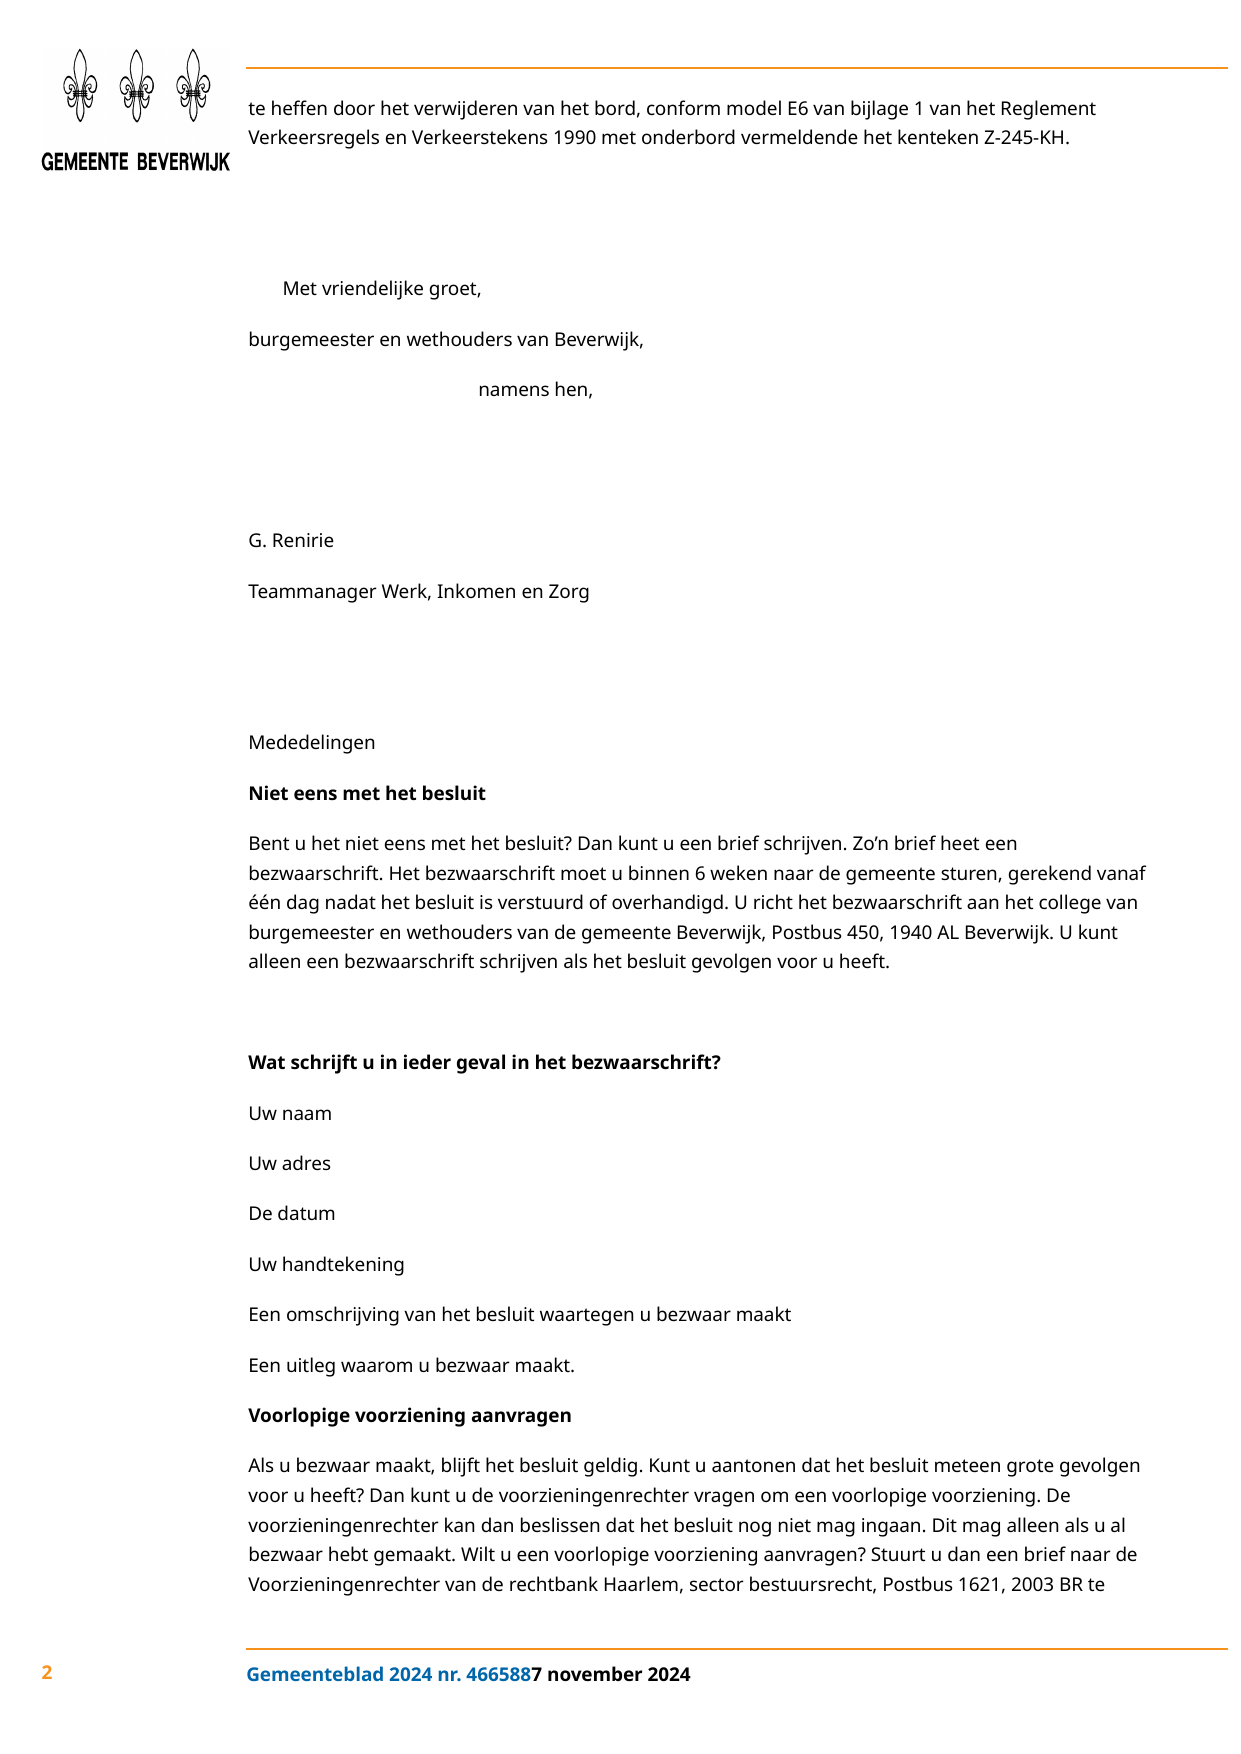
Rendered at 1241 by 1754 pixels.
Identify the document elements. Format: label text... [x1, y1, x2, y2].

text Als u bezwaar maakt, blijft het besluit geldig. Kunt u aantonen dat het besluit meteen grote gevolgen voor u heeft? Dan kunt u de voorzieningenrechter vragen om een voorlopige voorziening. De voorzieningenrechter kan dan beslissen dat het besluit nog niet mag ingaan. Dit mag alleen als u al bezwaar hebt gemaakt. Wilt u een voorlopige voorziening aanvragen? Stuurt u dan een brief naar de Voorzieningenrechter van de rechtbank Haarlem, sector bestuursrecht, Postbus 1621, 2003 BR te [248, 1453, 1152, 1597]
text Wat schrijft u in ieder geval in het bezwaarschrift? [248, 1049, 1152, 1075]
text Teammanager Werk, Inkomen en Zorg [248, 578, 1152, 604]
text Uw handtekening [248, 1251, 1152, 1277]
picture [41, 47, 231, 172]
text Uw adres [248, 1150, 1152, 1176]
text G. Renirie [248, 528, 1152, 553]
text namens hen, [248, 376, 1152, 402]
text Bent u het niet eens met het besluit? Dan kunt u een brief schrijven. Zo’n brief heet een bezwaarschrift. Het bezwaarschrift moet u binnen 6 weken naar de gemeente sturen, gerekend vanaf één dag nadat het besluit is verstuurd of overhandigd. U richt het bezwaarschrift aan het college van burgemeester en wethouders van de gemeente Beverwijk, Postbus 450, 1940 AL Beverwijk. U kunt alleen een bezwaarschrift schrijven als het besluit gevolgen voor u heeft. [248, 830, 1152, 974]
text Een omschrijving van het besluit waartegen u bezwaar maakt [248, 1301, 1152, 1327]
text De datum [248, 1201, 1152, 1226]
text Uw naam [248, 1100, 1152, 1126]
text te heffen door het verwijderen van het bord, conform model E6 van bijlage 1 van het Reglement Verkeersregels en Verkeerstekens 1990 met onderbord vermeldende het kenteken Z-245-KH. [248, 95, 1152, 150]
text Met vriendelijke groet, [248, 276, 1152, 301]
text Een uitleg waarom u bezwaar maakt. [248, 1352, 1152, 1378]
text Mededelingen [248, 729, 1152, 755]
text Voorlopige voorziening aanvragen [248, 1402, 1152, 1428]
text burgemeester en wethouders van Beverwijk, [248, 326, 1152, 352]
text Niet eens met het besluit [248, 780, 1152, 806]
